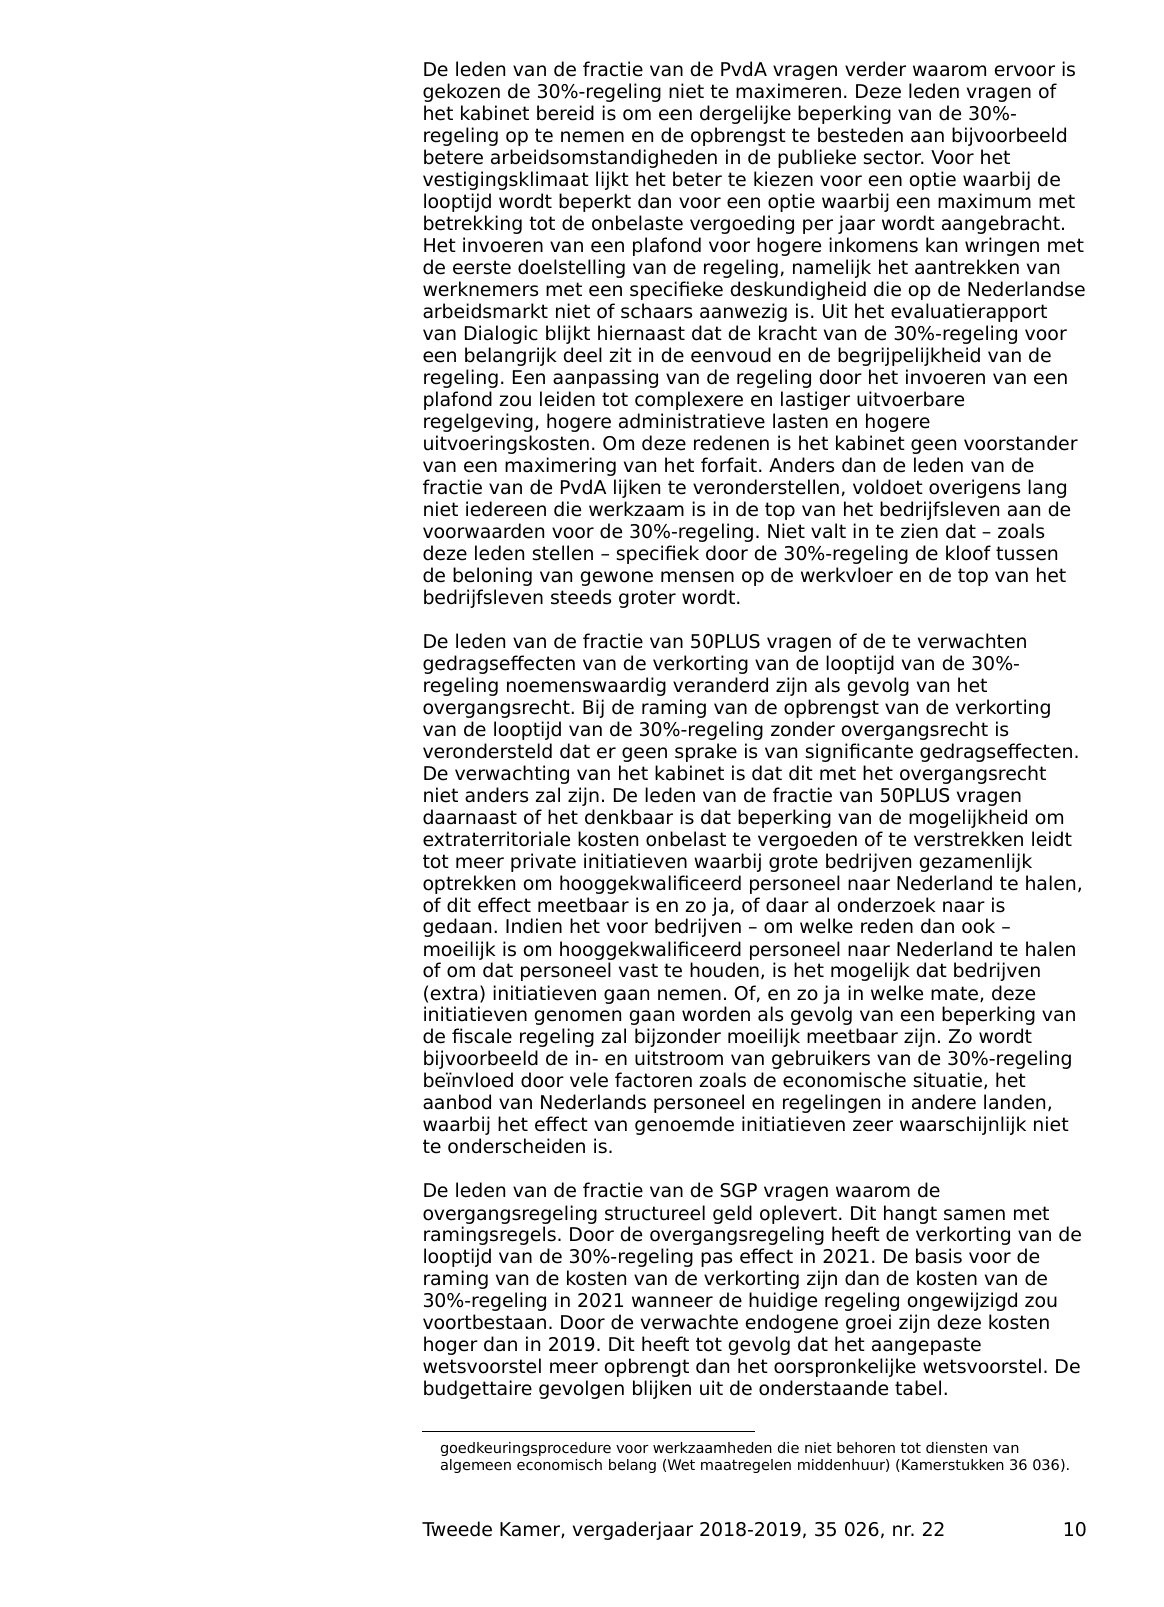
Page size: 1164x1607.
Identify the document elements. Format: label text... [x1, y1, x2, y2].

text De leden van de fractie van 50PLUS vragen of de te verwachten gedragseffecten van de verkorting van de looptijd van de 30%-regeling noemenswaardig veranderd zijn als gevolg van het overgangsrecht. Bij de raming van de opbrengst van de verkorting van de looptijd van de 30%-regeling zonder overgangsrecht is verondersteld dat er geen sprake is van significante gedragseffecten. De verwachting van het kabinet is dat dit met het overgangsrecht niet anders zal zijn. De leden van de fractie van 50PLUS vragen daarnaast of het denkbaar is dat beperking van de mogelijkheid om extraterritoriale kosten onbelast te vergoeden of te verstrekken leidt tot meer private initiatieven waarbij grote bedrijven gezamenlijk optrekken om hooggekwalificeerd personeel naar Nederland te halen, of dit effect meetbaar is en zo ja, of daar al onderzoek naar is gedaan. Indien het voor bedrijven – om welke reden dan ook – moeilijk is om hooggekwalificeerd personeel naar Nederland te halen of om dat personeel vast te houden, is het mogelijk dat bedrijven (extra) initiatieven gaan nemen. Of, en zo ja in welke mate, deze initiatieven genomen gaan worden als gevolg van een beperking van de fiscale regeling zal bijzonder moeilijk meetbaar zijn. Zo wordt bijvoorbeeld de in- en uitstroom van gebruikers van de 30%-regeling beïnvloed door vele factoren zoals de economische situatie, het aanbod van Nederlands personeel en regelingen in andere landen, waarbij het effect van genoemde initiatieven zeer waarschijnlijk niet te onderscheiden is. [422, 631, 1087, 1158]
text goedkeuringsprocedure voor werkzaamheden die niet behoren tot diensten van algemeen economisch belang (Wet maatregelen middenhuur) (Kamerstukken 36 036). [422, 1441, 1087, 1474]
text De leden van de fractie van de SGP vragen waarom de overgangsregeling structureel geld oplevert. Dit hangt samen met ramingsregels. Door de overgangsregeling heeft de verkorting van de looptijd van de 30%-regeling pas effect in 2021. De basis voor de raming van de kosten van de verkorting zijn dan de kosten van de 30%-regeling in 2021 wanneer de huidige regeling ongewijzigd zou voortbestaan. Door de verwachte endogene groei zijn deze kosten hoger dan in 2019. Dit heeft tot gevolg dat het aangepaste wetsvoorstel meer opbrengt dan het oorspronkelijke wetsvoorstel. De budgettaire gevolgen blijken uit de onderstaande tabel. [422, 1180, 1087, 1400]
text De leden van de fractie van de PvdA vragen verder waarom ervoor is gekozen de 30%-regeling niet te maximeren. Deze leden vragen of het kabinet bereid is om een dergelijke beperking van de 30%-regeling op te nemen en de opbrengst te besteden aan bijvoorbeeld betere arbeidsomstandigheden in de publieke sector. Voor het vestigingsklimaat lijkt het beter te kiezen voor een optie waarbij de looptijd wordt beperkt dan voor een optie waarbij een maximum met betrekking tot de onbelaste vergoeding per jaar wordt aangebracht. Het invoeren van een plafond voor hogere inkomens kan wringen met de eerste doelstelling van de regeling, namelijk het aantrekken van werknemers met een specifieke deskundigheid die op de Nederlandse arbeidsmarkt niet of schaars aanwezig is. Uit het evaluatierapport van Dialogic blijkt hiernaast dat de kracht van de 30%-regeling voor een belangrijk deel zit in de eenvoud en de begrijpelijkheid van de regeling. Een aanpassing van de regeling door het invoeren van een plafond zou leiden tot complexere en lastiger uitvoerbare regelgeving, hogere administratieve lasten en hogere uitvoeringskosten. Om deze redenen is het kabinet geen voorstander van een maximering van het forfait. Anders dan de leden van de fractie van de PvdA lijken te veronderstellen, voldoet overigens lang niet iedereen die werkzaam is in de top van het bedrijfsleven aan de voorwaarden voor de 30%-regeling. Niet valt in te zien dat – zoals deze leden stellen – specifiek door de 30%-regeling de kloof tussen de beloning van gewone mensen op de werkvloer en de top van het bedrijfsleven steeds groter wordt. [422, 59, 1087, 608]
